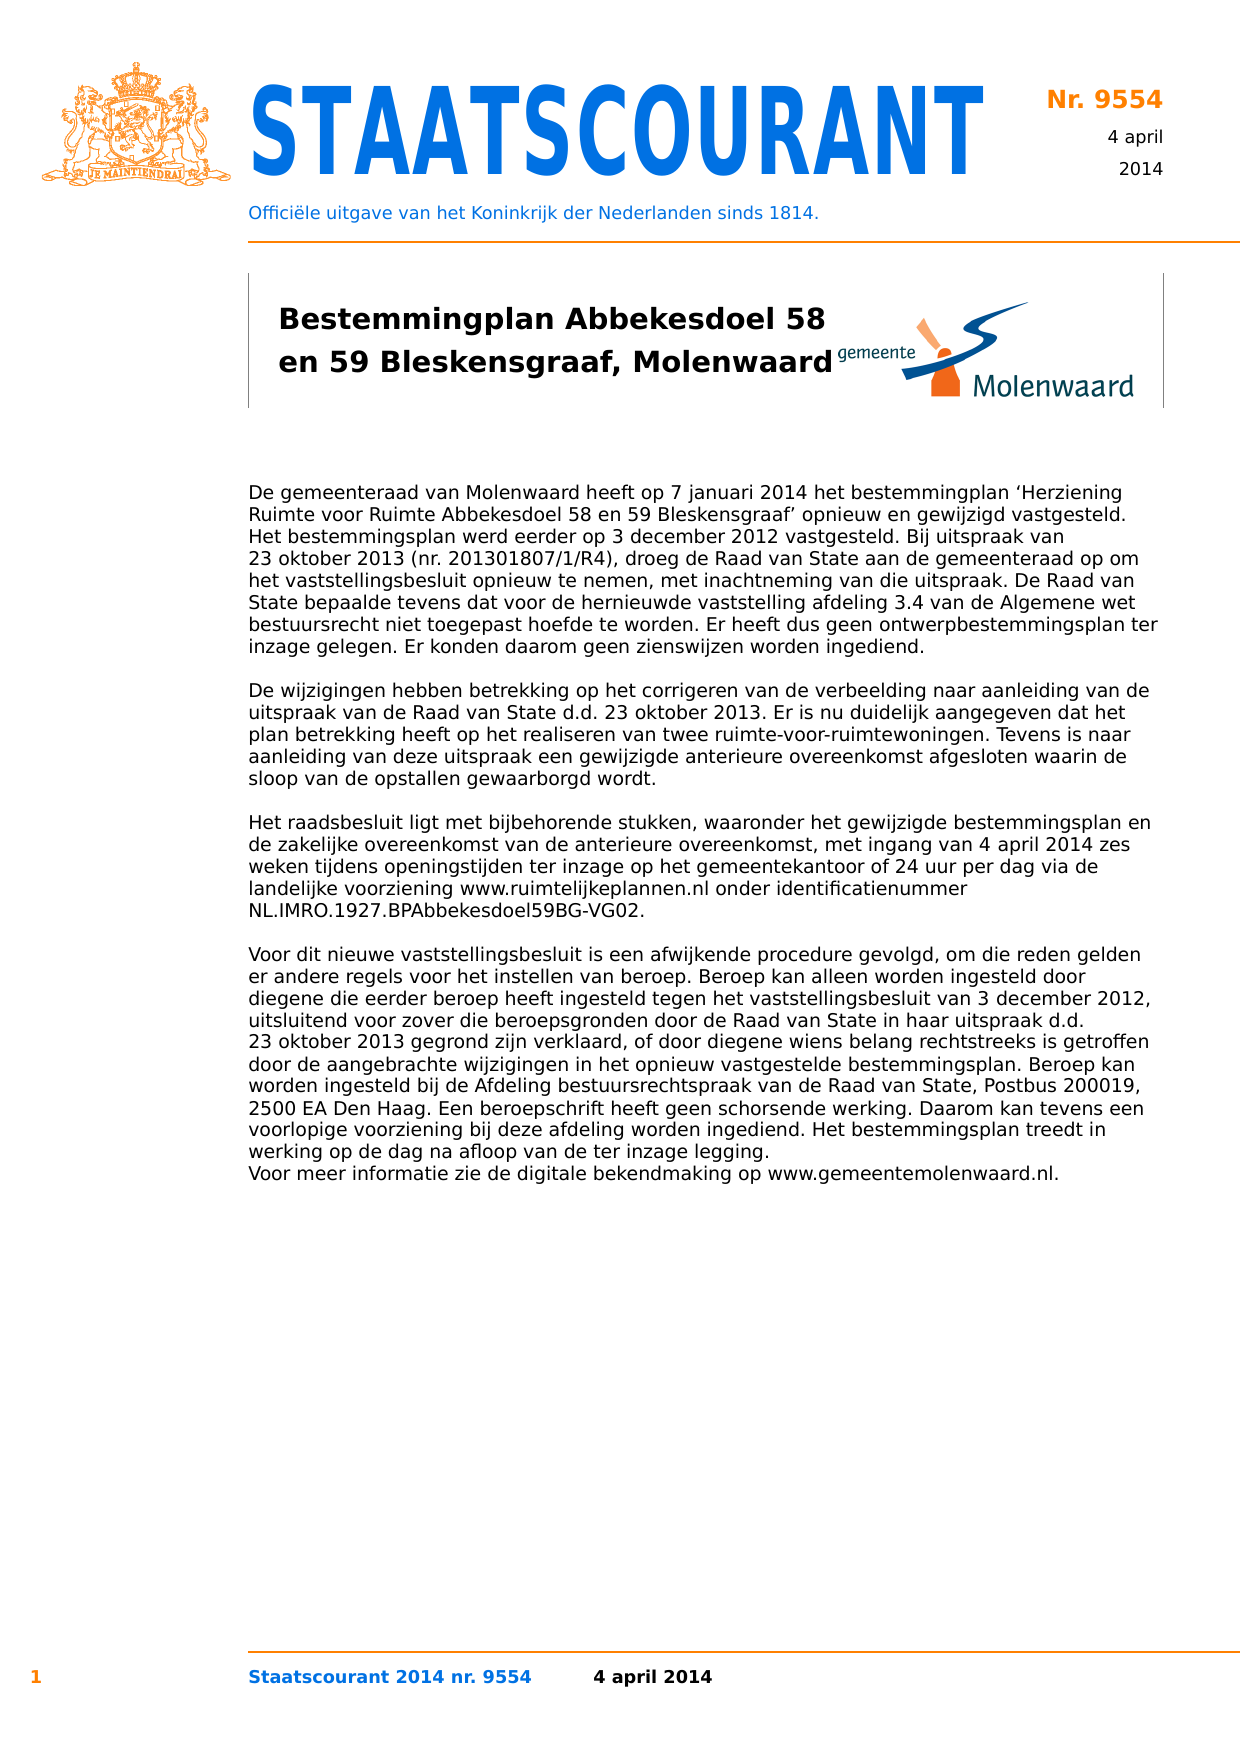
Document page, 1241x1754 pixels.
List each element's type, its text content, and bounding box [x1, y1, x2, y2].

picture [1001, 383, 1008, 394]
table_header STAATSCOURANT [248, 62, 998, 203]
table_cell 4 april [998, 121, 1240, 153]
subtitle Bestemmingplan Abbekesdoel 58 en 59 Bleskensgraaf, Molenwaard [249, 273, 1163, 408]
picture [1040, 383, 1046, 397]
text De gemeenteraad van Molenwaard heeft op 7 januari 2014 het bestemmingplan ‘Herziening Ruimte voor Ruimte Abbekesdoel 58 en 59 Bleskensgraaf’ opnieuw en gewijzigd vastgesteld. Het bestemmingsplan werd eerder op 3 december 2012 vastgesteld. Bij uitspraak van 23 oktober 2013 (nr. 201301807/1/R4), droeg de Raad van State aan de gemeenteraad op om het vaststellingsbesluit opnieuw te nemen, met inachtneming van die uitspraak. De Raad van State bepaalde tevens dat voor de hernieuwde vaststelling afdeling 3.4 van de Algemene wet bestuursrecht niet toegepast hoefde te worden. Er heeft dus geen ontwerpbestemmingsplan ter inzage gelegen. Er konden daarom geen zienswijzen worden ingediend. [248, 482, 1163, 658]
text Voor meer informatie zie de digitale bekendmaking op www.gemeentemolenwaard.nl. [248, 1163, 1163, 1185]
picture [986, 383, 991, 397]
picture [977, 385, 982, 397]
picture [1123, 383, 1129, 394]
text De wijzigingen hebben betrekking op het corrigeren van de verbeelding naar aanleiding van de uitspraak van de Raad van State d.d. 23 oktober 2013. Er is nu duidelijk aangegeven dat het plan betrekking heeft op het realiseren van twee ruimte-voor-ruimtewoningen. Tevens is naar aanleiding van deze uitspraak een gewijzigde anterieure overeenkomst afgesloten waarin de sloop van de opstallen gewaarborgd wordt. [248, 680, 1163, 790]
picture [41, 62, 231, 186]
table_cell Officiële uitgave van het Koninkrijk der Nederlanden sinds 1814. [248, 203, 1240, 241]
text Voor dit nieuwe vaststellingsbesluit is een afwijkende procedure gevolgd, om die reden gelden er andere regels voor het instellen van beroep. Beroep kan alleen worden ingesteld door diegene die eerder beroep heeft ingesteld tegen het vaststellingsbesluit van 3 december 2012, uitsluitend voor zover die beroepsgronden door de Raad van State in haar uitspraak d.d. 23 oktober 2013 gegrond zijn verklaard, of door diegene wiens belang rechtstreeks is getroffen door de aangebrachte wijzigingen in het opnieuw vastgestelde bestemmingsplan. Beroep kan worden ingesteld bij de Afdeling bestuursrechtspraak van de Raad van State, Postbus 200019, 2500 EA Den Haag. Een beroepschrift heeft geen schorsende werking. Daarom kan tevens een voorlopige voorziening bij deze afdeling worden ingediend. Het bestemmingsplan treedt in werking op de dag na afloop van de ter inzage legging. [248, 943, 1163, 1163]
table_header Nr. 9554 [998, 62, 1240, 121]
table_cell 2014 [998, 153, 1240, 203]
text Het raadsbesluit ligt met bijbehorende stukken, waaronder het gewijzigde bestemmingsplan en de zakelijke overeenkomst van de anterieure overeenkomst, met ingang van 4 april 2014 zes weken tijdens openingstijden ter inzage op het gemeentekantoor of 24 uur per dag via de landelijke voorziening www.ruimtelijkeplannen.nl onder identificatienummer NL.IMRO.1927.BPAbbekesdoel59BG-VG02. [248, 812, 1163, 922]
picture [838, 302, 1134, 397]
picture [1060, 388, 1065, 397]
table_header [25, 62, 248, 241]
